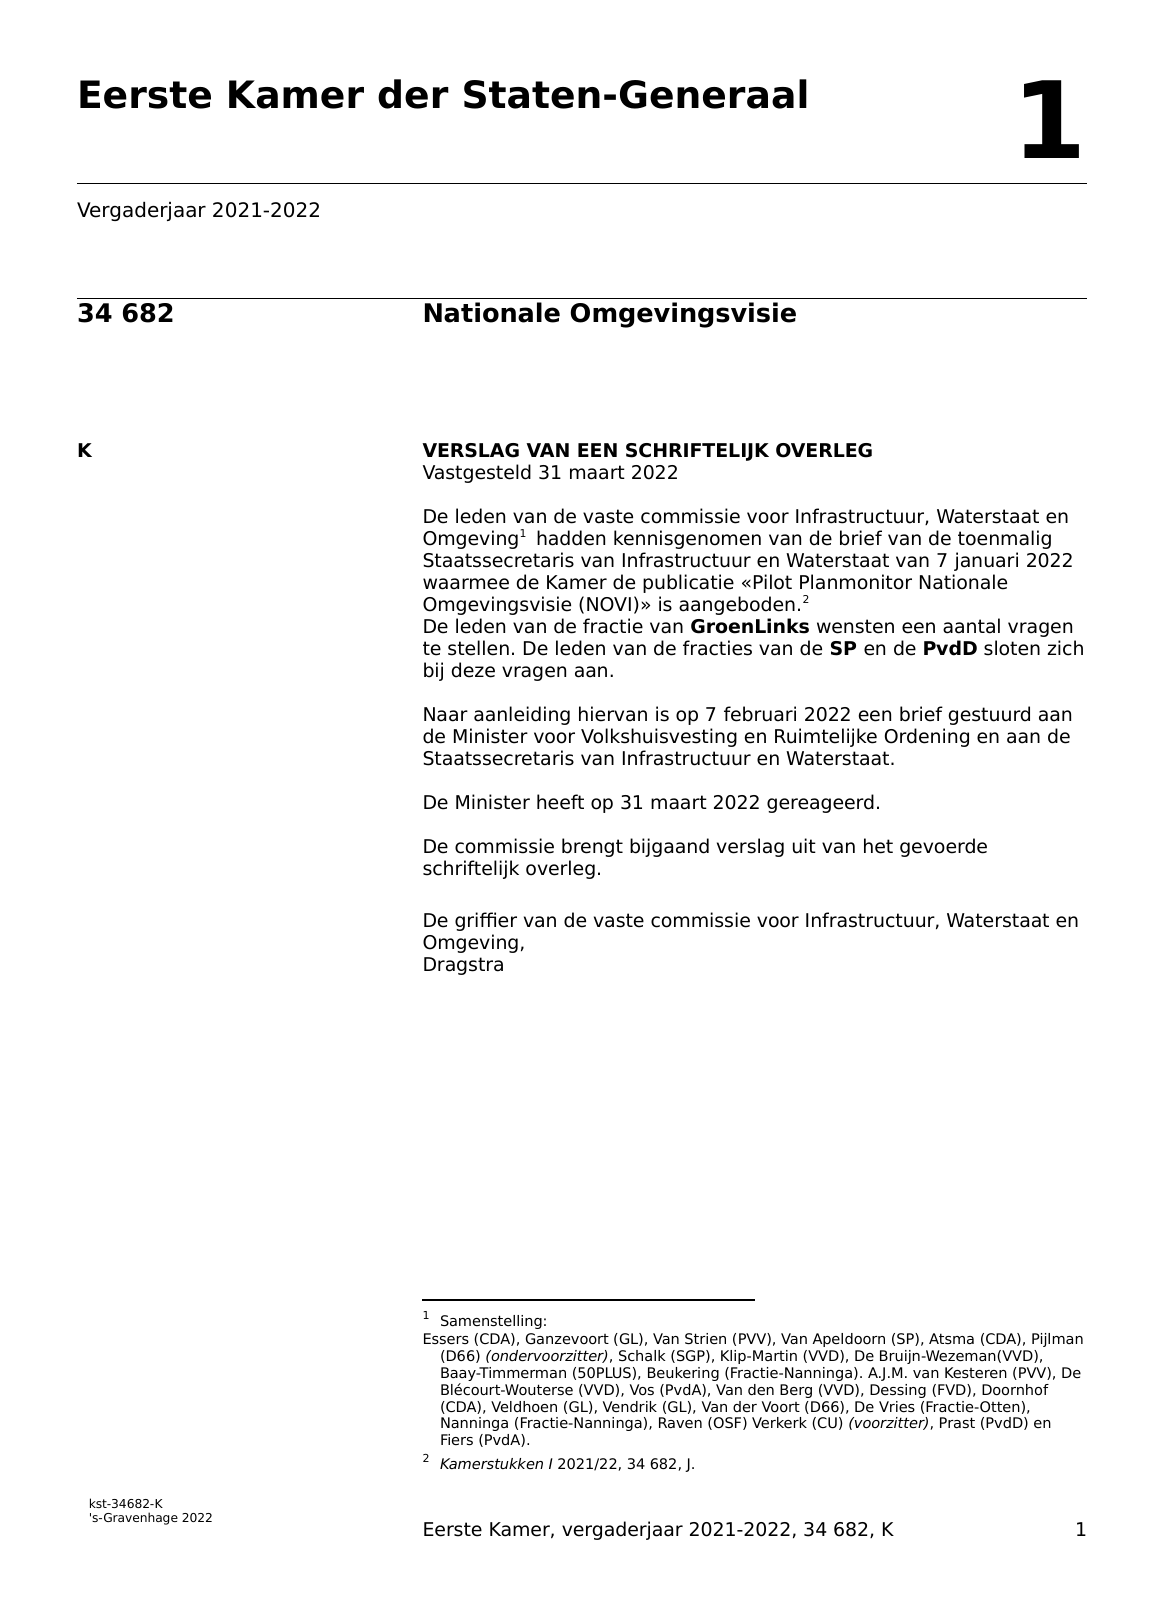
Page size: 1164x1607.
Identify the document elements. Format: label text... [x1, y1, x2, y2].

text 's-Gravenhage 2022 [88, 1511, 323, 1525]
text Samenstelling: [422, 1309, 1087, 1331]
text Vastgesteld 31 maart 2022 [422, 462, 1087, 484]
table_header 1 [886, 59, 1087, 183]
text Kamerstukken I 2021/22, 34 682, J. [422, 1452, 1087, 1474]
text De Minister heeft op 31 maart 2022 gereageerd. [422, 792, 1087, 814]
text De leden van de fractie van GroenLinks wensten een aantal vragen te stellen. De leden van de fracties van de SP en de PvdD sloten zich bij deze vragen aan. [422, 616, 1087, 682]
text De griffier van de vaste commissie voor Infrastructuur, Waterstaat en Omgeving, Dragstra [422, 910, 1087, 976]
text De commissie brengt bijgaand verslag uit van het gevoerde schriftelijk overleg. [422, 836, 1087, 880]
subtitle K VERSLAG VAN EEN SCHRIFTELIJK OVERLEG [77, 440, 1087, 462]
text Naar aanleiding hiervan is op 7 februari 2022 een brief gestuurd aan de Minister voor Volkshuisvesting en Ruimtelijke Ordening en aan de Staatssecretaris van Infrastructuur en Waterstaat. [422, 704, 1087, 770]
table_header Eerste Kamer der Staten-Generaal [77, 59, 886, 183]
text Essers (CDA), Ganzevoort (GL), Van Strien (PVV), Van Apeldoorn (SP), Atsma (CDA), Pijlman (D66) (ondervoorzitter), Schalk (SGP), Klip-Martin (VVD), De Bruijn-Wezeman(VVD), Baay-Timmerman (50PLUS), Beukering (Fractie-Nanninga). A.J.M. van Kesteren (PVV), De Blécourt-Wouterse (VVD), Vos (PvdA), Van den Berg (VVD), Dessing (FVD), Doornhof (CDA), Veldhoen (GL), Vendrik (GL), Van der Voort (D66), De Vries (Fractie-Otten), Nanninga (Fractie-Nanninga), Raven (OSF) Verkerk (CU) (voorzitter), Prast (PvdD) en Fiers (PvdA). [422, 1331, 1087, 1449]
text kst-34682-K [88, 1497, 323, 1511]
table_cell Vergaderjaar 2021-2022 [77, 184, 1087, 298]
text De leden van de vaste commissie voor Infrastructuur, Waterstaat en Omgeving hadden kennisgenomen van de brief van de toenmalig Staatssecretaris van Infrastructuur en Waterstaat van 7 januari 2022 waarmee de Kamer de publicatie «Pilot Planmonitor Nationale Omgevingsvisie (NOVI)» is aangeboden. [422, 506, 1087, 616]
subtitle 34 682 Nationale Omgevingsvisie [77, 299, 1087, 329]
